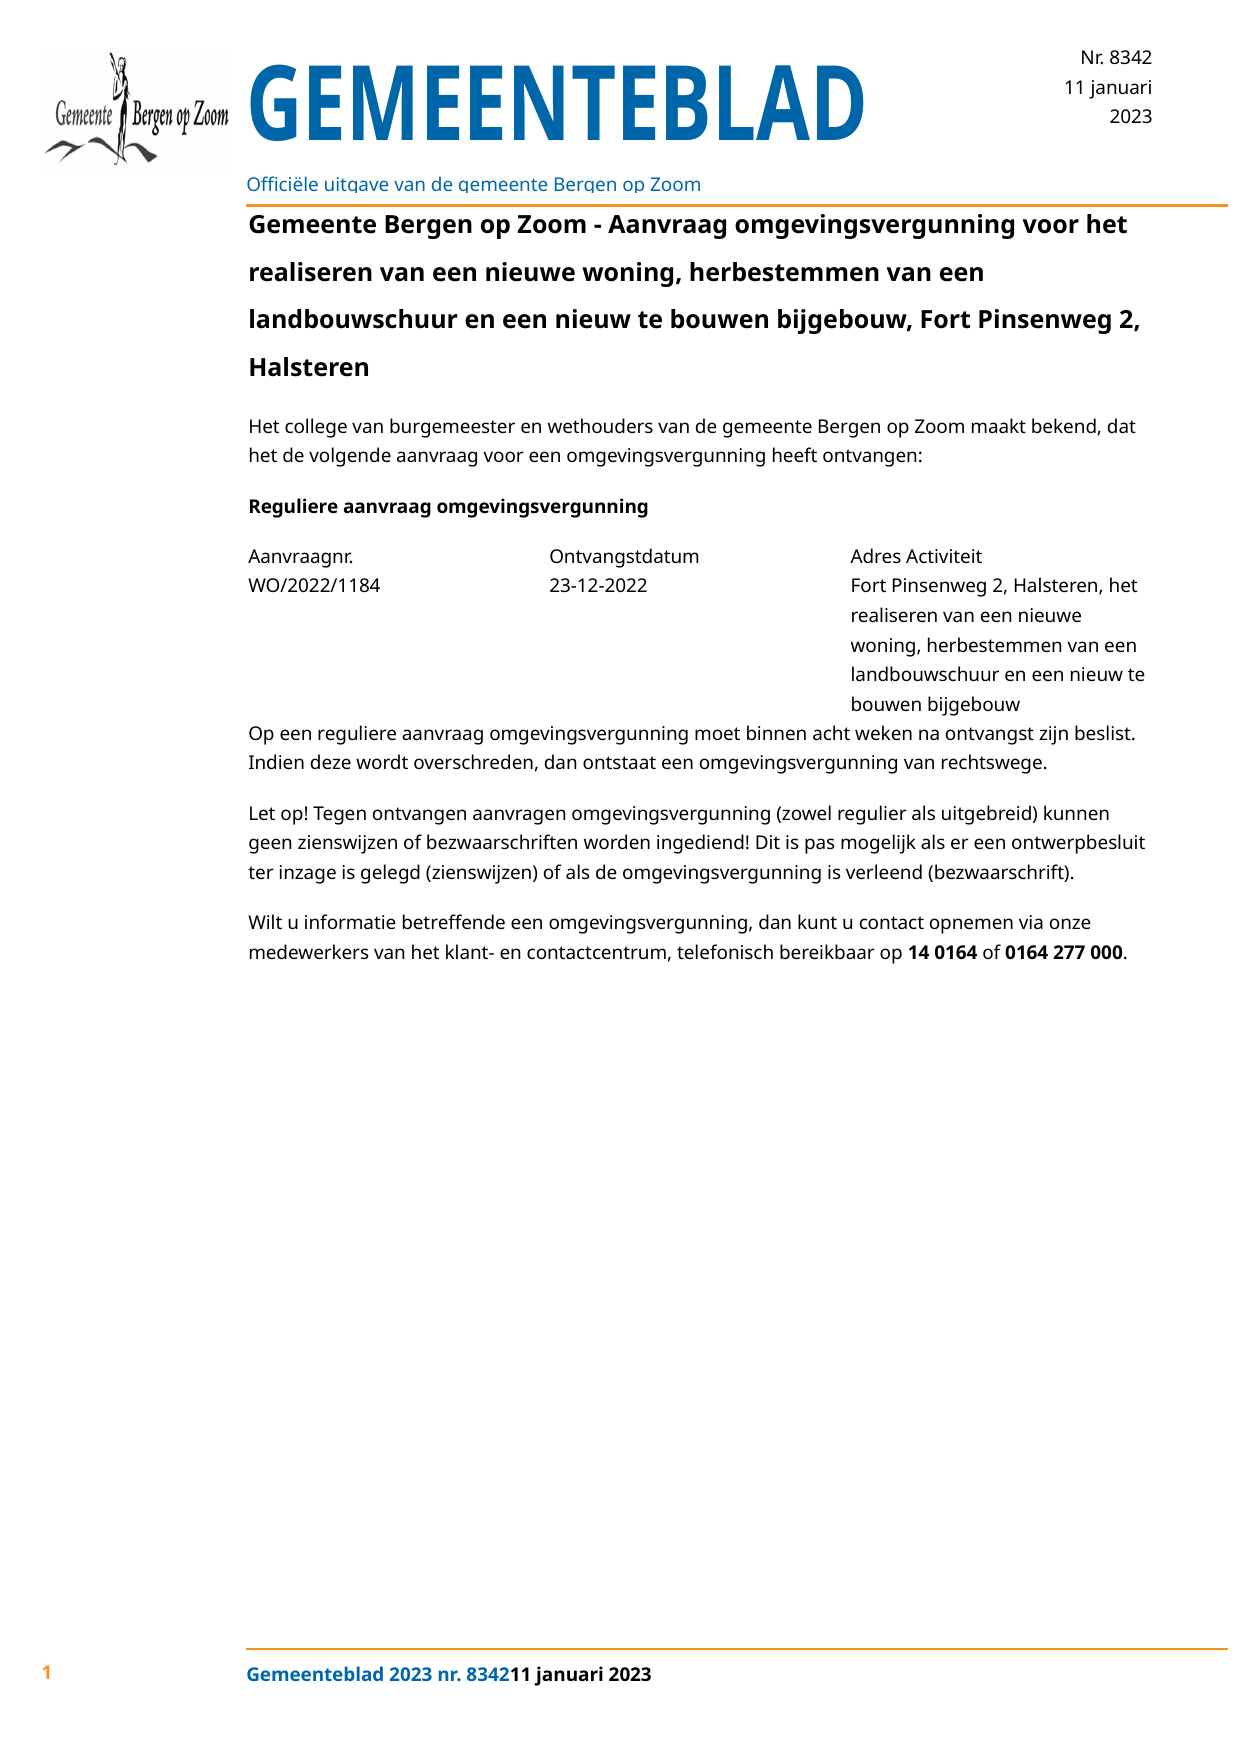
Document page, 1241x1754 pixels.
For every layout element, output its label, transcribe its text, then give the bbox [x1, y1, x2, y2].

text Het college van burgemeester en wethouders van de gemeente Bergen op Zoom maakt bekend, dat het de volgende aanvraag voor een omgevingsvergunning heeft ontvangen: [248, 413, 1152, 468]
table_header Ontvangstdatum [549, 544, 850, 569]
table_header WO/2022/1184 [248, 573, 549, 717]
text Gemeente Bergen op Zoom - Aanvraag omgevingsvergunning voor het realiseren van een nieuwe woning, herbestemmen van een landbouwschuur en een nieuw te bouwen bijgebouw, Fort Pinsenweg 2, Halsteren [248, 207, 1152, 384]
text Reguliere aanvraag omgevingsvergunning [248, 493, 1152, 519]
picture [41, 47, 231, 172]
table_header 23-12-2022 [549, 573, 850, 717]
table_header Aanvraagnr. [248, 544, 549, 569]
text Wilt u informatie betreffende een omgevingsvergunning, dan kunt u contact opnemen via onze medewerkers van het klant- en contactcentrum, telefonisch bereikbaar op 14 0164 of 0164 277 000. [248, 909, 1152, 965]
table_header Adres Activiteit [850, 544, 1152, 569]
text Let op! Tegen ontvangen aanvragen omgevingsvergunning (zowel regulier als uitgebreid) kunnen geen zienswijzen of bezwaarschriften worden ingediend! Dit is pas mogelijk als er een ontwerpbesluit ter inzage is gelegd (zienswijzen) of als de omgevingsvergunning is verleend (bezwaarschrift). [248, 800, 1152, 885]
text Op een reguliere aanvraag omgevingsvergunning moet binnen acht weken na ontvangst zijn beslist. Indien deze wordt overschreden, dan ontstaat een omgevingsvergunning van rechtswege. [248, 720, 1152, 775]
table_header Fort Pinsenweg 2, Halsteren, het realiseren van een nieuwe woning, herbestemmen van een landbouwschuur en een nieuw te bouwen bijgebouw [850, 573, 1152, 717]
